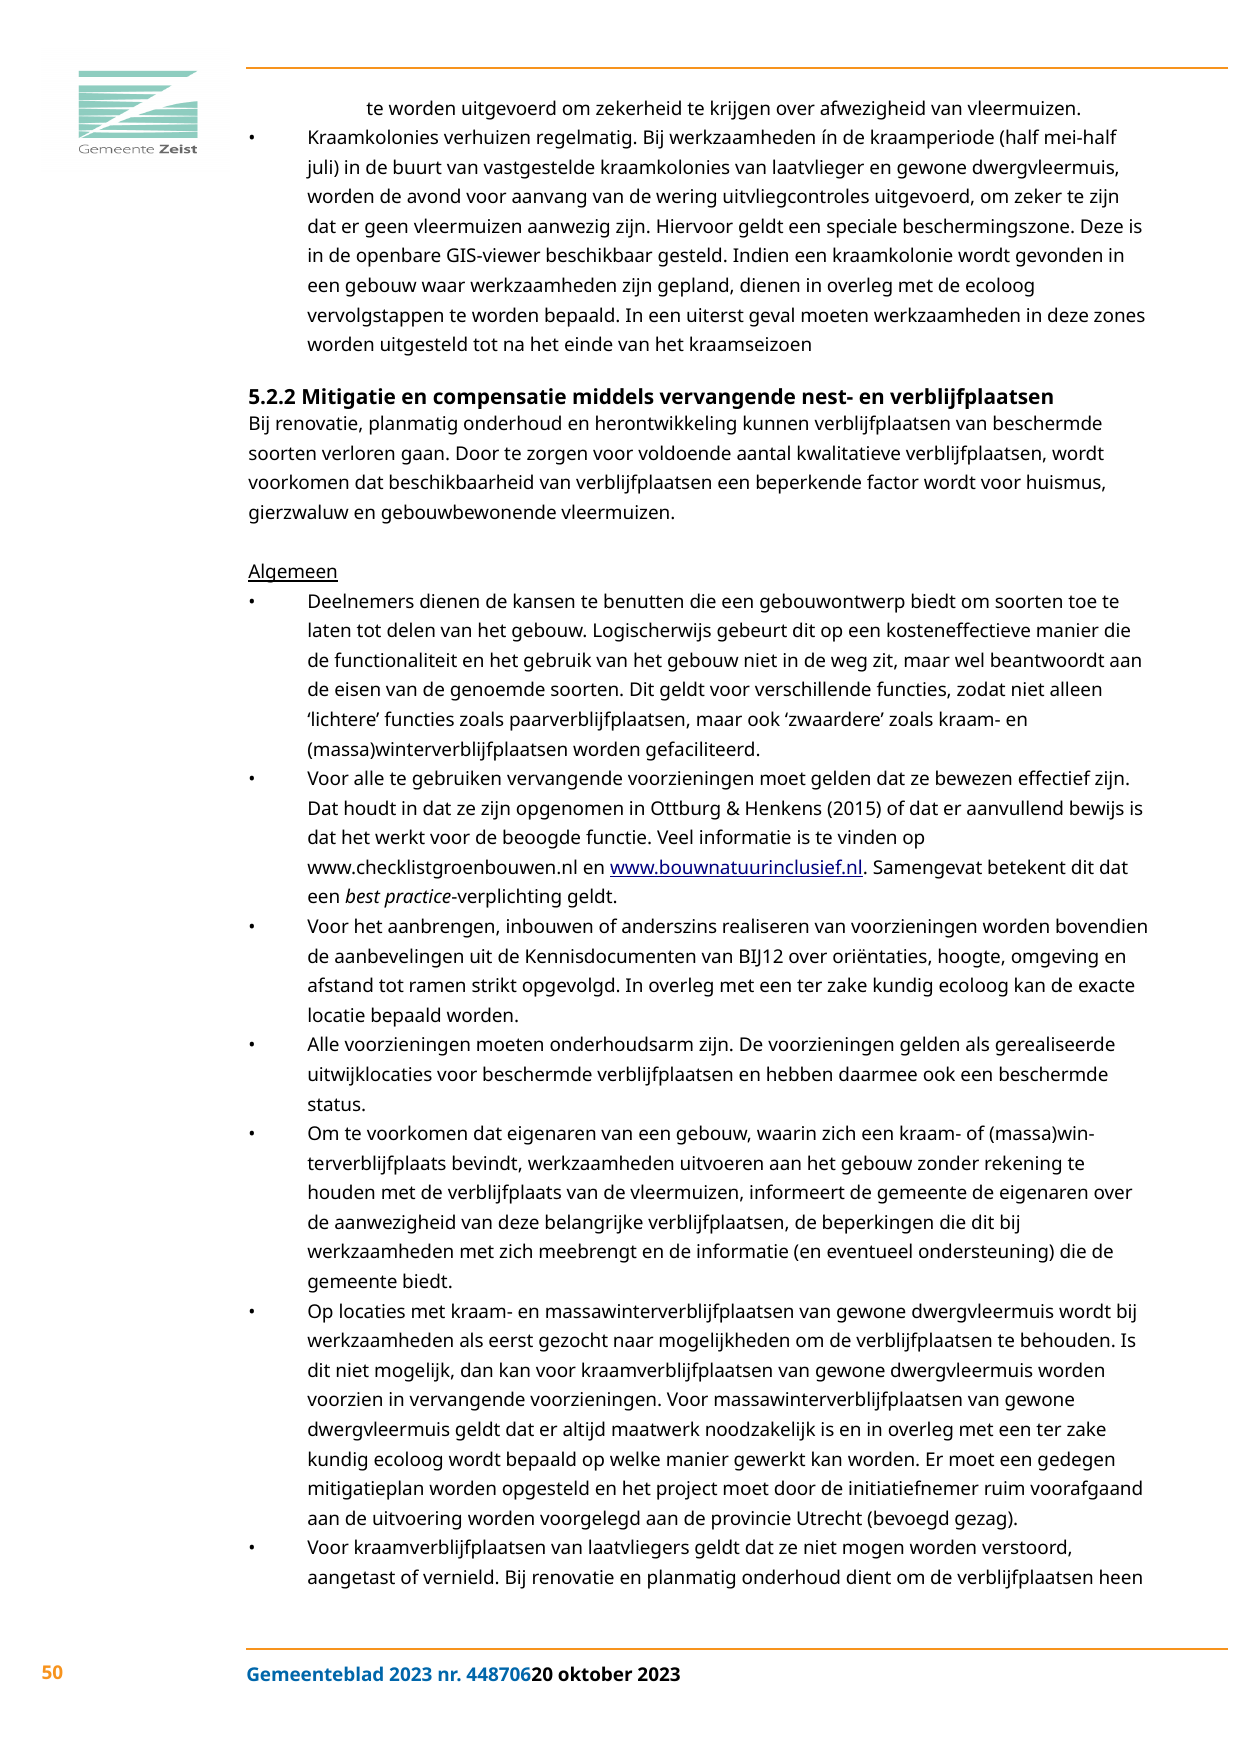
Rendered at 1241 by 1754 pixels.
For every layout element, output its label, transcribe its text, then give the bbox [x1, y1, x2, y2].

list Voor kraamverblijfplaatsen van laatvliegers geldt dat ze niet mogen worden verstoord, aangetast of vernield. Bij renovatie en planmatig onderhoud dient om de verblijfplaatsen heen [248, 1534, 1152, 1590]
text Bij renovatie, planmatig onderhoud en herontwikkeling kunnen verblijfplaatsen van beschermde soorten verloren gaan. Door te zorgen voor voldoende aantal kwalitatieve verblijfplaatsen, wordt voorkomen dat beschikbaarheid van verblijfplaatsen een beperkende factor wordt voor huismus, gierzwaluw en gebouwbewonende vleermuizen. [248, 410, 1152, 525]
list Op locaties met kraam- en massawinterverblijfplaatsen van gewone dwergvleermuis wordt bij werkzaamheden als eerst gezocht naar mogelijkheden om de verblijfplaatsen te behouden. Is dit niet mogelijk, dan kan voor kraamverblijfplaatsen van gewone dwergvleermuis worden voorzien in vervangende voorzieningen. Voor massawinterverblijfplaatsen van gewone dwergvleermuis geldt dat er altijd maatwerk noodzakelijk is en in overleg met een ter zake kundig ecoloog wordt bepaald op welke manier gewerkt kan worden. Er moet een gedegen mitigatieplan worden opgesteld en het project moet door de initiatiefnemer ruim voorafgaand aan de uitvoering worden voorgelegd aan de provincie Utrecht (bevoegd gezag). [248, 1298, 1152, 1531]
list Voor het aanbrengen, inbouwen of anderszins realiseren van voorzieningen worden bovendien de aanbevelingen uit de Kennisdocumenten van BIJ12 over oriëntaties, hoogte, omgeving en afstand tot ramen strikt opgevolgd. In overleg met een ter zake kundig ecoloog kan de exacte locatie bepaald worden. [248, 913, 1152, 1028]
list te worden uitgevoerd om zekerheid te krijgen over afwezigheid van vleermuizen. [307, 95, 1152, 121]
list Om te voorkomen dat eigenaren van een gebouw, waarin zich een kraam- of (massa)win- terverblijfplaats bevindt, werkzaamheden uitvoeren aan het gebouw zonder rekening te houden met de verblijfplaats van de vleermuizen, informeert de gemeente de eigenaren over de aanwezigheid van deze belangrijke verblijfplaatsen, de beperkingen die dit bij werkzaamheden met zich meebrengt en de informatie (en eventueel ondersteuning) die de gemeente biedt. [248, 1120, 1152, 1294]
text 5.2.2 Mitigatie en compensatie middels vervangende nest- en verblijfplaatsen [248, 382, 1152, 410]
list Alle voorzieningen moeten onderhoudsarm zijn. De voorzieningen gelden als gerealiseerde uitwijklocaties voor beschermde verblijfplaatsen en hebben daarmee ook een beschermde status. [248, 1032, 1152, 1116]
list Deelnemers dienen de kansen te benutten die een gebouwontwerp biedt om soorten toe te laten tot delen van het gebouw. Logischerwijs gebeurt dit op een kosteneffectieve manier die de functionaliteit en het gebruik van het gebouw niet in de weg zit, maar wel beantwoordt aan de eisen van de genoemde soorten. Dit geldt voor verschillende functies, zodat niet alleen ‘lichtere’ functies zoals paarverblijfplaatsen, maar ook ‘zwaardere’ zoals kraam- en (massa)winterverblijfplaatsen worden gefaciliteerd. [248, 588, 1152, 761]
list Kraamkolonies verhuizen regelmatig. Bij werkzaamheden ín de kraamperiode (half mei-half juli) in de buurt van vastgestelde kraamkolonies van laatvlieger en gewone dwergvleermuis, worden de avond voor aanvang van de wering uitvliegcontroles uitgevoerd, om zeker te zijn dat er geen vleermuizen aanwezig zijn. Hiervoor geldt een speciale beschermingszone. Deze is in de openbare GIS-viewer beschikbaar gesteld. Indien een kraamkolonie wordt gevonden in een gebouw waar werkzaamheden zijn gepland, dienen in overleg met de ecoloog vervolgstappen te worden bepaald. In een uiterst geval moeten werkzaamheden in deze zones worden uitgesteld tot na het einde van het kraamseizoen [248, 124, 1152, 357]
picture [41, 47, 231, 172]
text Algemeen [248, 558, 1152, 584]
list Voor alle te gebruiken vervangende voorzieningen moet gelden dat ze bewezen effectief zijn. Dat houdt in dat ze zijn opgenomen in Ottburg & Henkens (2015) of dat er aanvullend bewijs is dat het werkt voor de beoogde functie. Veel informatie is te vinden op www.checklistgroenbouwen.nl en www.bouwnatuurinclusief.nl. Samengevat betekent dit dat een best practice-verplichting geldt. [248, 765, 1152, 909]
